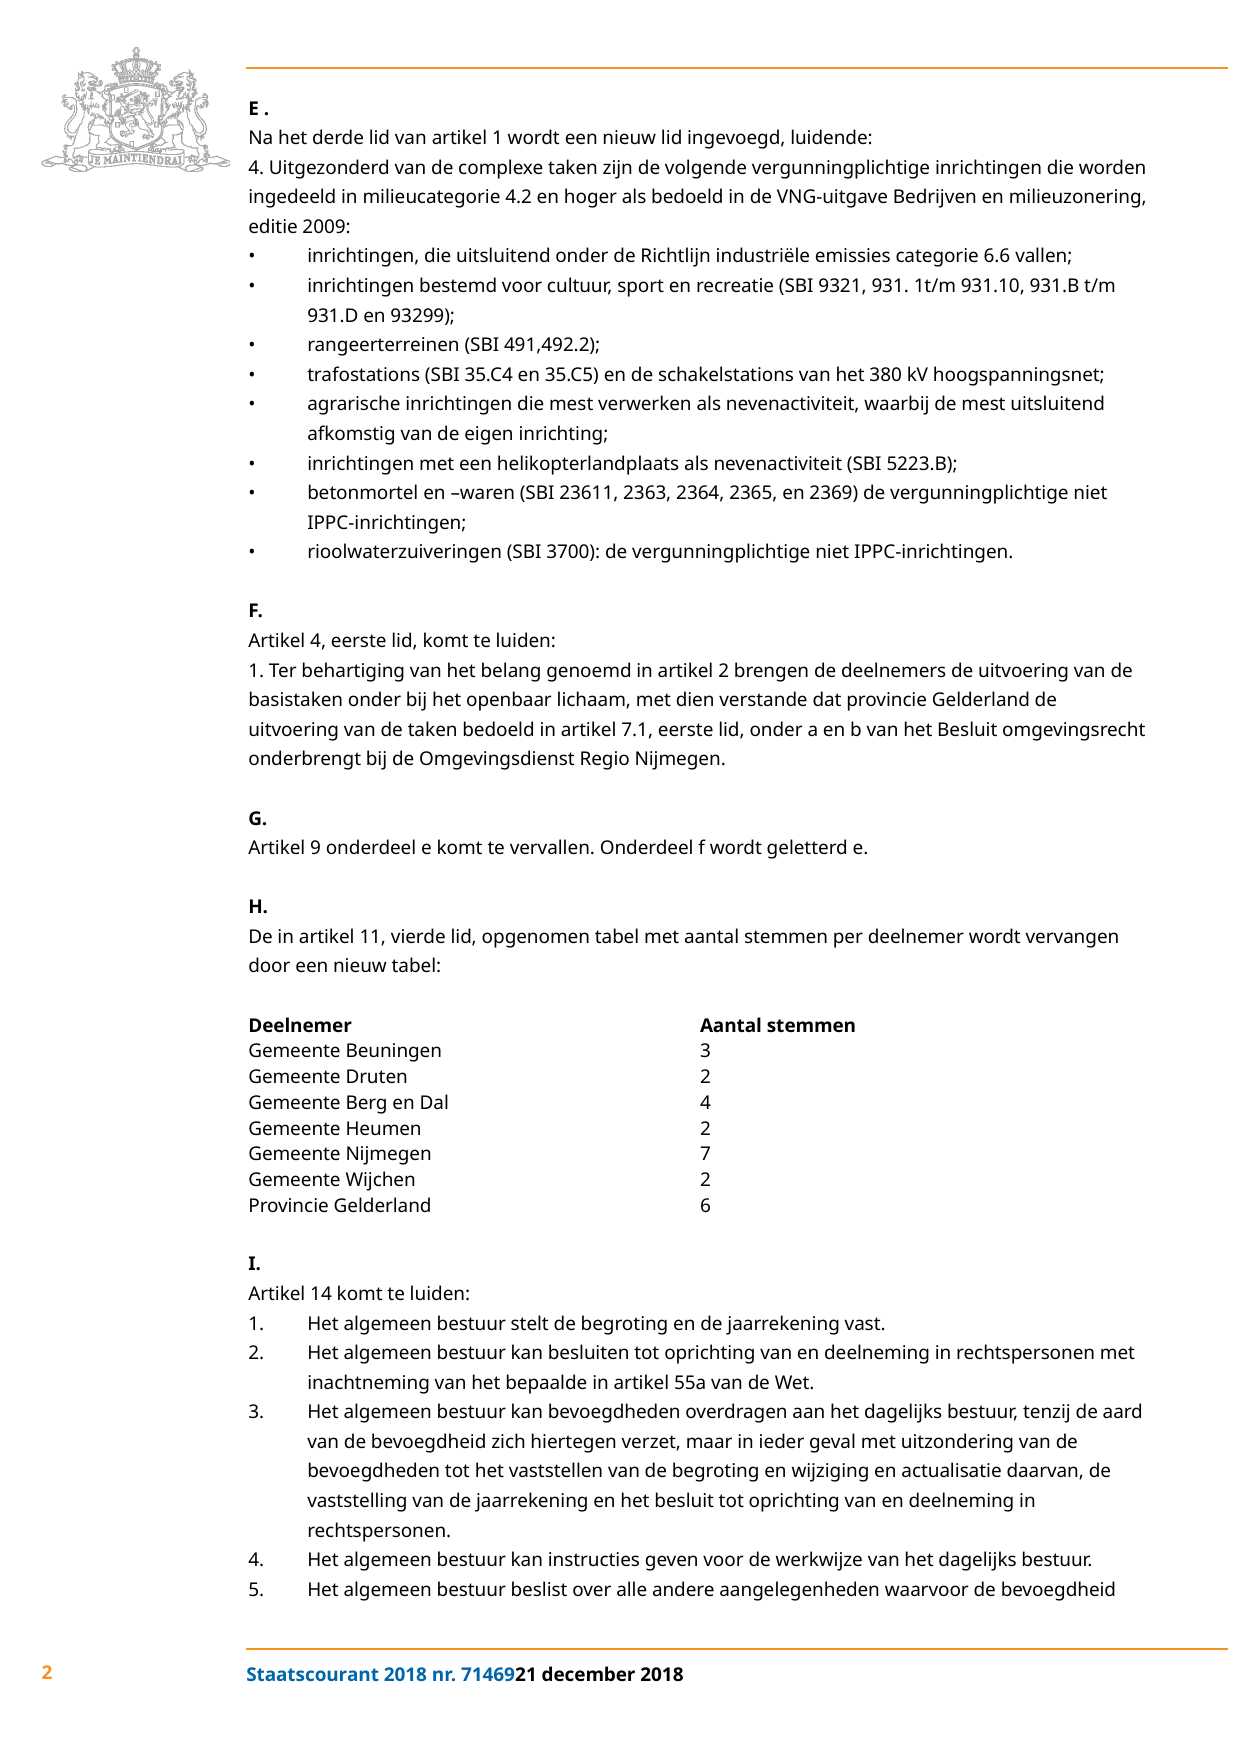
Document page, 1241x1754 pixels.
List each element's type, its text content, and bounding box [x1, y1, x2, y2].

text Artikel 9 onderdeel e komt te vervallen. Onderdeel f wordt geletterd e. [248, 834, 1152, 860]
text 4. Uitgezonderd van de complexe taken zijn de volgende vergunningplichtige inrichtingen die worden ingedeeld in milieucategorie 4.2 en hoger als bedoeld in de VNG-uitgave Bedrijven en milieuzonering, editie 2009: [248, 154, 1152, 239]
list inrichtingen met een helikopterlandplaats als nevenactiviteit (SBI 5223.B); [248, 450, 1152, 476]
table_cell 7 [700, 1141, 1152, 1166]
text Na het derde lid van artikel 1 wordt een nieuw lid ingevoegd, luidende: [248, 124, 1152, 150]
table_header Deelnemer [248, 1012, 700, 1038]
table_cell Gemeente Wijchen [248, 1166, 700, 1192]
list inrichtingen bestemd voor cultuur, sport en recreatie (SBI 9321, 931. 1t/m 931.10, 931.B t/m 931.D en 93299); [248, 272, 1152, 328]
table_cell Gemeente Nijmegen [248, 1141, 700, 1166]
table_cell Provincie Gelderland [248, 1192, 700, 1218]
table_cell Gemeente Druten [248, 1064, 700, 1089]
text E . [248, 95, 1152, 121]
table_cell 2 [700, 1115, 1152, 1141]
table_cell Gemeente Beuningen [248, 1038, 700, 1063]
list inrichtingen, die uitsluitend onder de Richtlijn industriële emissies categorie 6.6 vallen; [248, 243, 1152, 268]
list Het algemeen bestuur stelt de begroting en de jaarrekening vast. [248, 1310, 1152, 1336]
list Het algemeen bestuur kan bevoegdheden overdragen aan het dagelijks bestuur, tenzij de aard van de bevoegdheid zich hiertegen verzet, maar in ieder geval met uitzondering van de bevoegdheden tot het vaststellen van de begroting en wijziging en actualisatie daarvan, de vaststelling van de jaarrekening en het besluit tot oprichting van en deelneming in rechtspersonen. [248, 1398, 1152, 1543]
table_cell 4 [700, 1089, 1152, 1115]
text G. [248, 805, 1152, 831]
list Het algemeen bestuur kan besluiten tot oprichting van en deelneming in rechtspersonen met inachtneming van het bepaalde in artikel 55a van de Wet. [248, 1339, 1152, 1395]
text Artikel 14 komt te luiden: [248, 1280, 1152, 1306]
text I. [248, 1251, 1152, 1276]
list rangeerterreinen (SBI 491,492.2); [248, 331, 1152, 357]
table_cell Gemeente Heumen [248, 1115, 700, 1141]
text 1. Ter behartiging van het belang genoemd in artikel 2 brengen de deelnemers de uitvoering van de basistaken onder bij het openbaar lichaam, met dien verstande dat provincie Gelderland de uitvoering van de taken bedoeld in artikel 7.1, eerste lid, onder a en b van het Besluit omgevingsrecht onderbrengt bij de Omgevingsdienst Regio Nijmegen. [248, 657, 1152, 771]
list betonmortel en –waren (SBI 23611, 2363, 2364, 2365, en 2369) de vergunningplichtige niet IPPC‐inrichtingen; [248, 479, 1152, 535]
table_cell Gemeente Berg en Dal [248, 1089, 700, 1115]
text H. [248, 893, 1152, 919]
list agrarische inrichtingen die mest verwerken als nevenactiviteit, waarbij de mest uitsluitend afkomstig van de eigen inrichting; [248, 391, 1152, 446]
table_header Aantal stemmen [700, 1012, 1152, 1038]
list rioolwaterzuiveringen (SBI 3700): de vergunningplichtige niet IPPC‐inrichtingen. [248, 538, 1152, 564]
table_cell 2 [700, 1166, 1152, 1192]
list Het algemeen bestuur kan instructies geven voor de werkwijze van het dagelijks bestuur. [248, 1546, 1152, 1572]
table_cell 2 [700, 1064, 1152, 1089]
picture [41, 47, 231, 172]
table_cell 6 [700, 1192, 1152, 1218]
list Het algemeen bestuur beslist over alle andere aangelegenheden waarvoor de bevoegdheid [248, 1576, 1152, 1602]
text Artikel 4, eerste lid, komt te luiden: [248, 627, 1152, 653]
text De in artikel 11, vierde lid, opgenomen tabel met aantal stemmen per deelnemer wordt vervangen door een nieuw tabel: [248, 923, 1152, 978]
text F. [248, 598, 1152, 623]
table_cell 3 [700, 1038, 1152, 1063]
list trafostations (SBI 35.C4 en 35.C5) en de schakelstations van het 380 kV hoogspanningsnet; [248, 361, 1152, 387]
